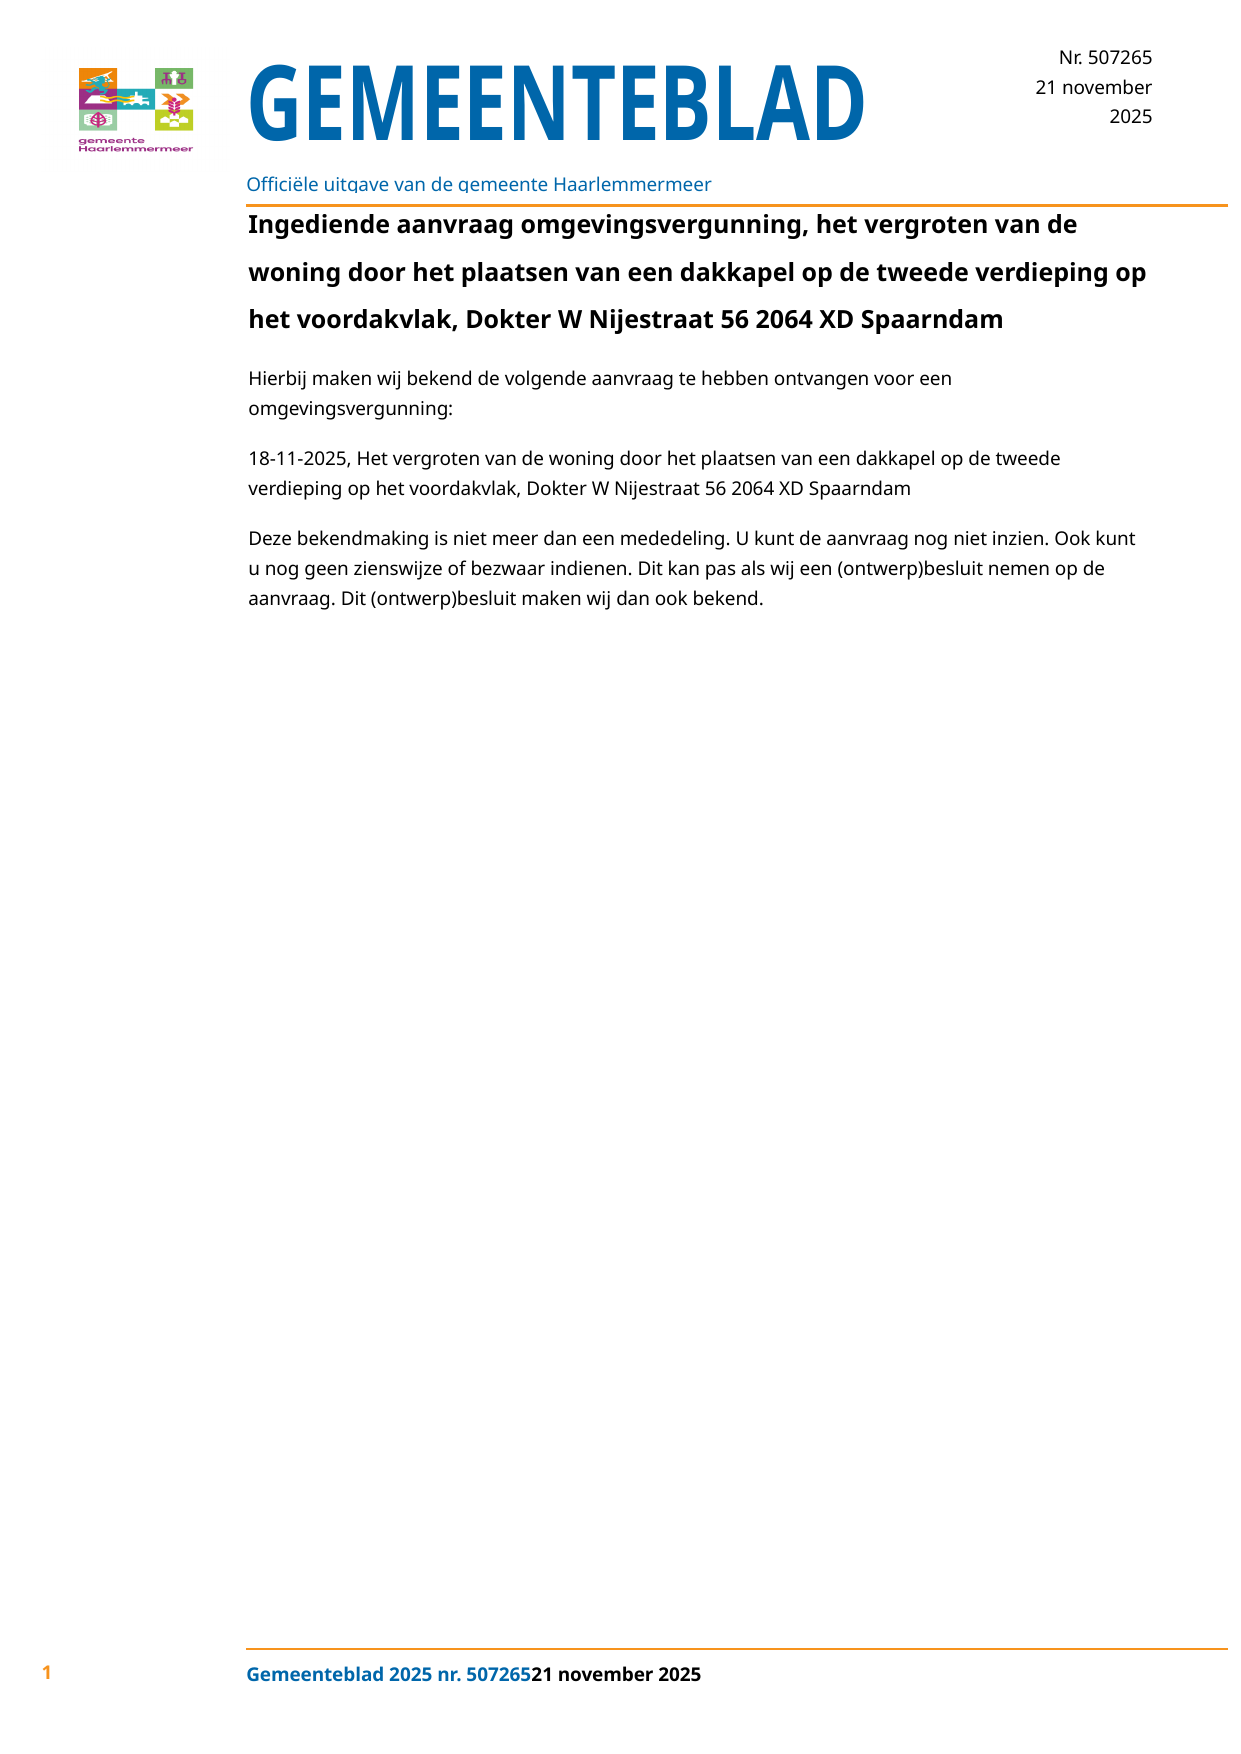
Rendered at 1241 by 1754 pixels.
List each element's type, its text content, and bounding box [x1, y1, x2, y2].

text Deze bekendmaking is niet meer dan een mededeling. U kunt de aanvraag nog niet inzien. Ook kunt u nog geen zienswijze of bezwaar indienen. Dit kan pas als wij een (ontwerp)besluit nemen op de aanvraag. Dit (ontwerp)besluit maken wij dan ook bekend. [248, 526, 1152, 610]
text 18-11-2025, Het vergroten van de woning door het plaatsen van een dakkapel op de tweede verdieping op het voordakvlak, Dokter W Nijestraat 56 2064 XD Spaarndam [248, 446, 1152, 501]
picture [41, 47, 231, 172]
text Ingediende aanvraag omgevingsvergunning, het vergroten van de woning door het plaatsen van een dakkapel op de tweede verdieping op het voordakvlak, Dokter W Nijestraat 56 2064 XD Spaarndam [248, 207, 1152, 336]
text Hierbij maken wij bekend de volgende aanvraag te hebben ontvangen voor een omgevingsvergunning: [248, 366, 1152, 421]
